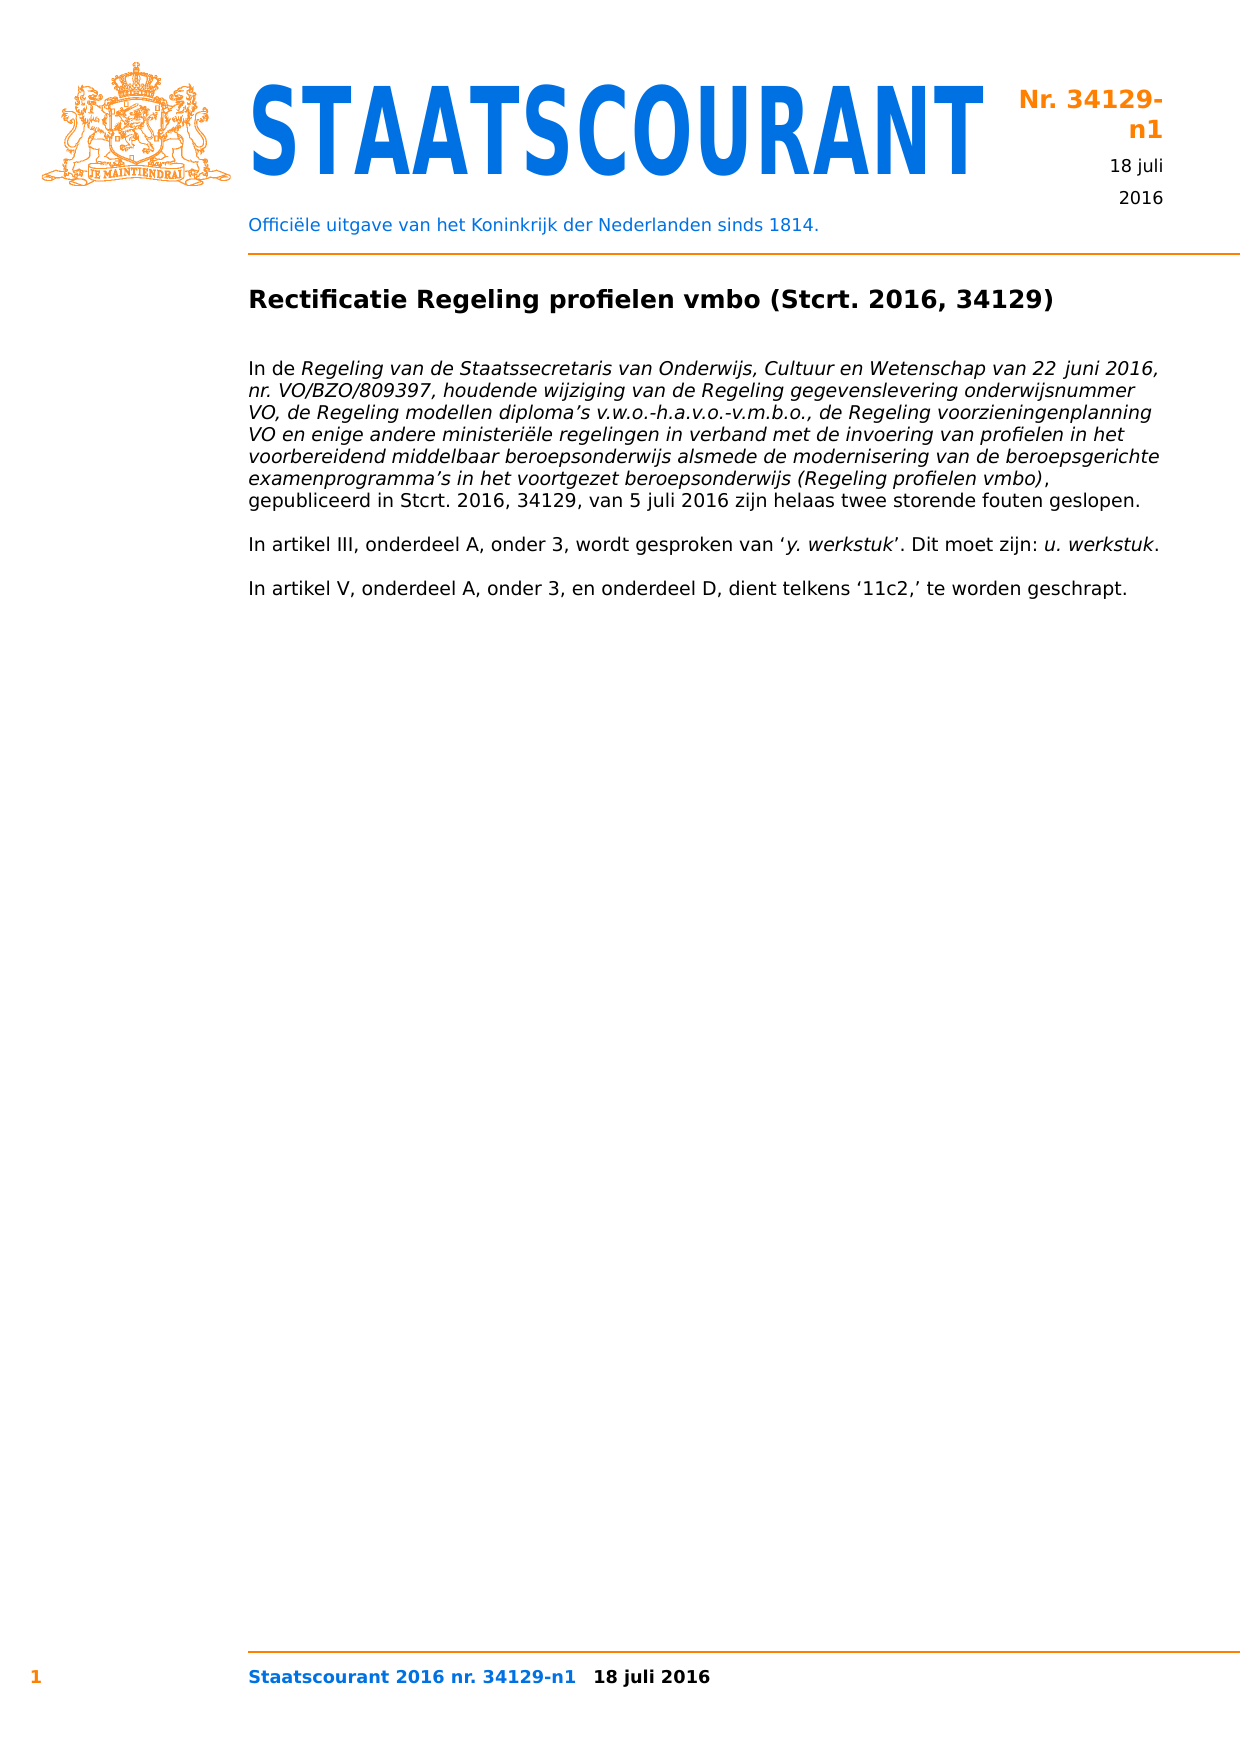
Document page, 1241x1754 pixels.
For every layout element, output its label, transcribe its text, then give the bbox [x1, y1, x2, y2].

text In de Regeling van de Staatssecretaris van Onderwijs, Cultuur en Wetenschap van 22 juni 2016, nr. VO/BZO/809397, houdende wijziging van de Regeling gegevenslevering onderwijsnummer VO, de Regeling modellen diploma’s v.w.o.-h.a.v.o.-v.m.b.o., de Regeling voorzieningenplanning VO en enige andere ministeriële regelingen in verband met de invoering van profielen in het voorbereidend middelbaar beroepsonderwijs alsmede de modernisering van de beroepsgerichte examenprogramma’s in het voortgezet beroepsonderwijs (Regeling profielen vmbo), gepubliceerd in Stcrt. 2016, 34129, van 5 juli 2016 zijn helaas twee storende fouten geslopen. [248, 358, 1163, 512]
table_cell 18 juli [998, 150, 1240, 182]
table_cell Officiële uitgave van het Koninkrijk der Nederlanden sinds 1814. [248, 215, 1240, 253]
picture [41, 62, 231, 186]
text In artikel V, onderdeel A, onder 3, en onderdeel D, dient telkens ‘11c2,’ te worden geschrapt. [248, 578, 1163, 600]
table_header Nr. 34129-n1 [998, 62, 1240, 150]
table_cell 2016 [998, 183, 1240, 215]
table_header STAATSCOURANT [248, 62, 998, 215]
text In artikel III, onderdeel A, onder 3, wordt gesproken van ‘y. werkstuk’. Dit moet zijn: u. werkstuk. [248, 534, 1163, 556]
table_header [25, 62, 248, 253]
subtitle Rectificatie Regeling profielen vmbo (Stcrt. 2016, 34129) [248, 285, 1163, 314]
